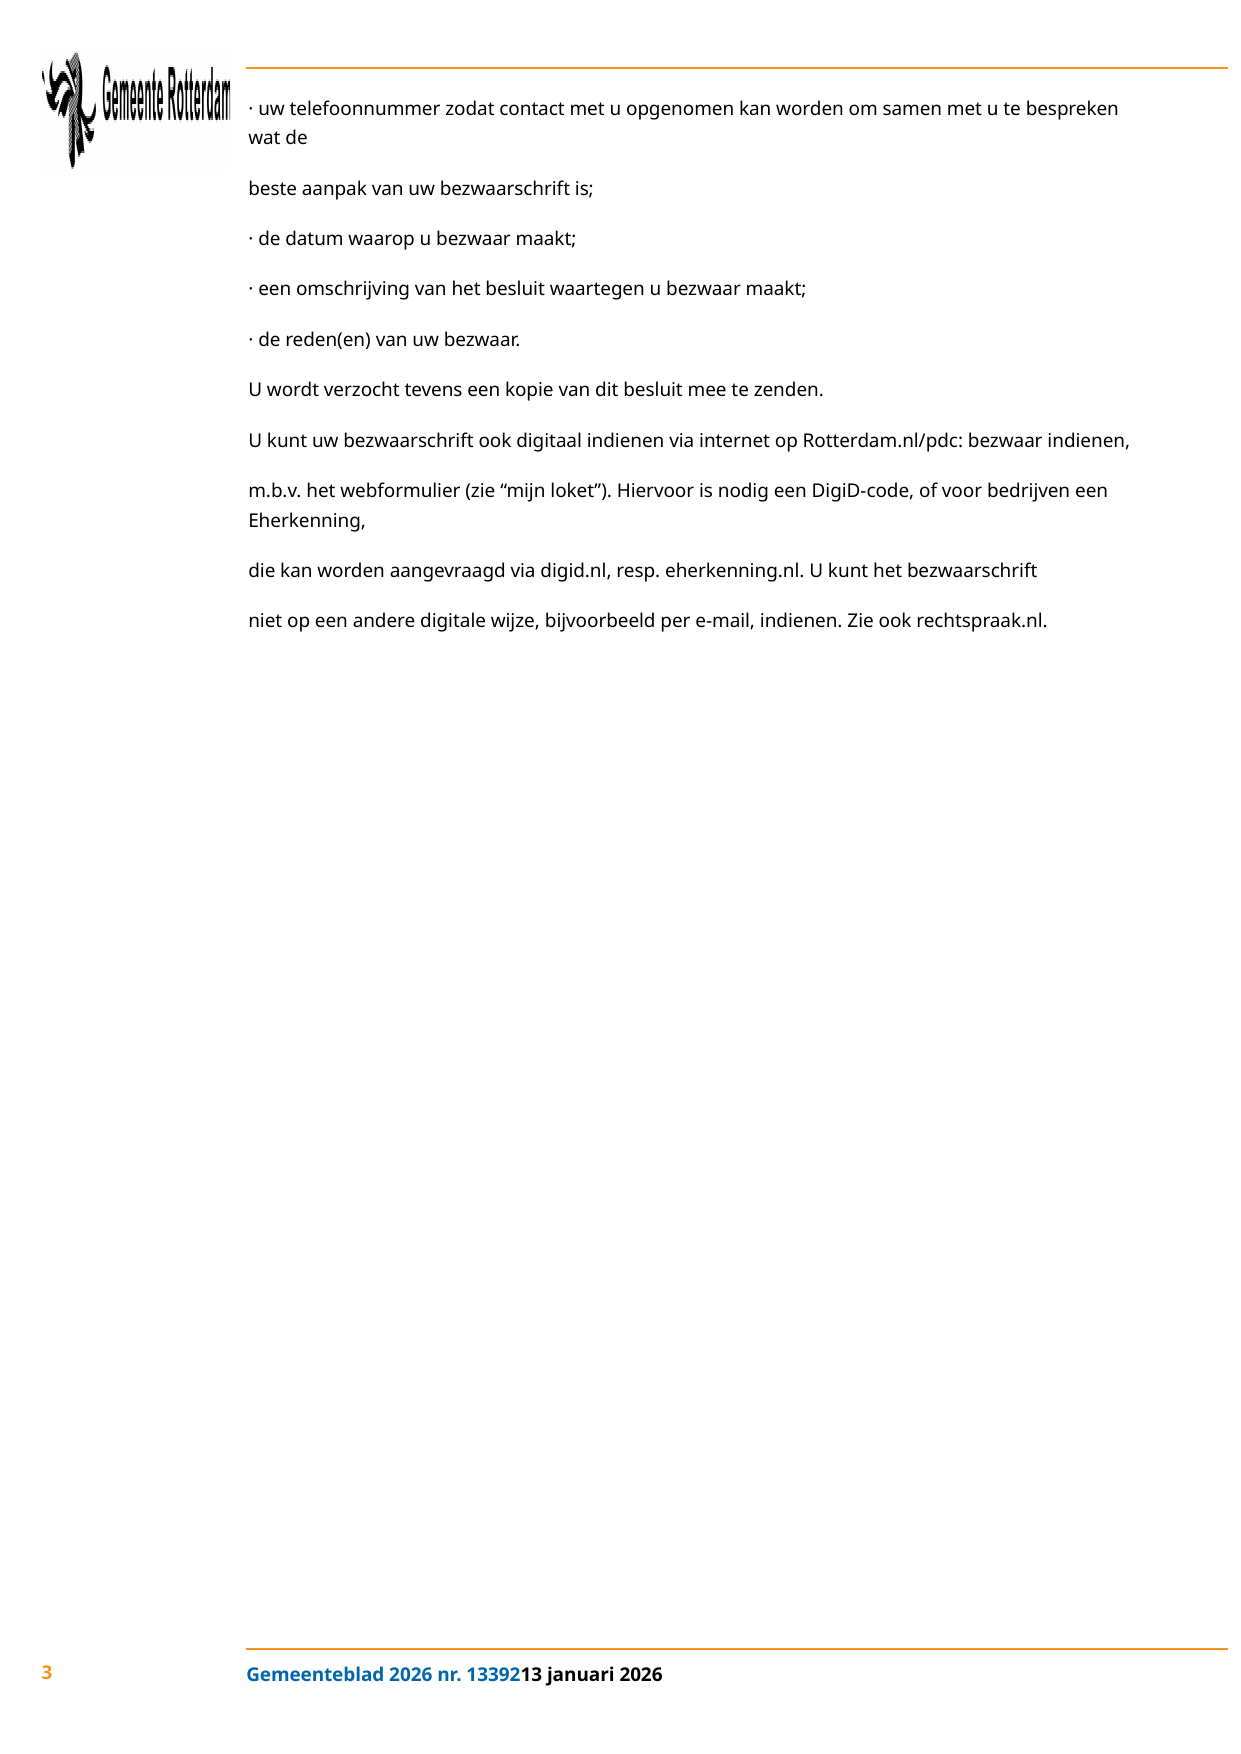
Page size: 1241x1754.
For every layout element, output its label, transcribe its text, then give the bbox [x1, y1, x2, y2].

text beste aanpak van uw bezwaarschrift is; [248, 175, 1152, 201]
text die kan worden aangevraagd via digid.nl, resp. eherkenning.nl. U kunt het bezwaarschrift [248, 557, 1152, 583]
text U wordt verzocht tevens een kopie van dit besluit mee te zenden. [248, 376, 1152, 402]
picture [41, 47, 231, 172]
text · de datum waarop u bezwaar maakt; [248, 225, 1152, 251]
text · een omschrijving van het besluit waartegen u bezwaar maakt; [248, 276, 1152, 301]
text · uw telefoonnummer zodat contact met u opgenomen kan worden om samen met u te bespreken wat de [248, 95, 1152, 150]
text U kunt uw bezwaarschrift ook digitaal indienen via internet op Rotterdam.nl/pdc: bezwaar indienen, [248, 427, 1152, 453]
text m.b.v. het webformulier (zie “mijn loket”). Hiervoor is nodig een DigiD-code, of voor bedrijven een Eherkenning, [248, 477, 1152, 533]
text niet op een andere digitale wijze, bijvoorbeeld per e-mail, indienen. Zie ook rechtspraak.nl. [248, 608, 1152, 633]
text · de reden(en) van uw bezwaar. [248, 326, 1152, 352]
